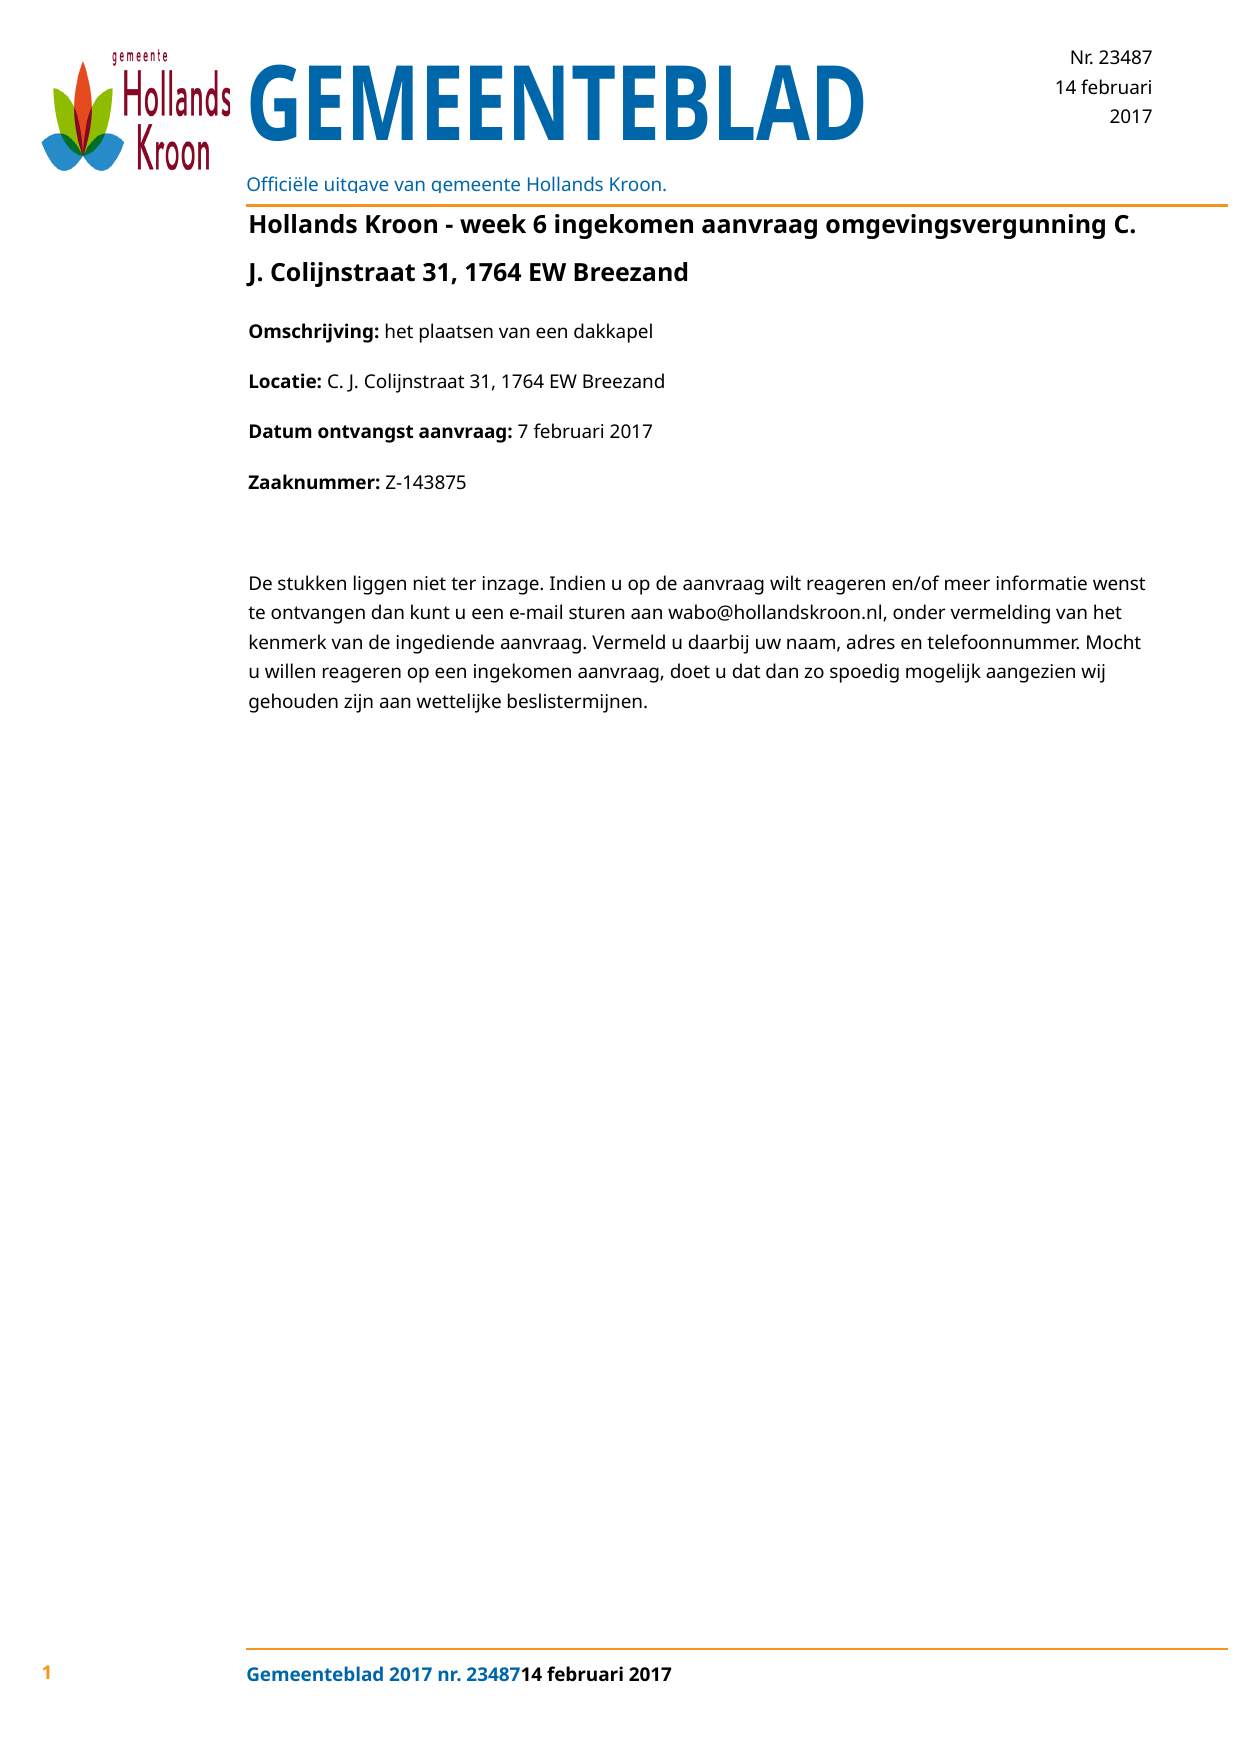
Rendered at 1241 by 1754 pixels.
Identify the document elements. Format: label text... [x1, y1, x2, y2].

picture [41, 47, 231, 172]
text Locatie: C. J. Colijnstraat 31, 1764 EW Breezand [248, 368, 1152, 394]
text Datum ontvangst aanvraag: 7 februari 2017 [248, 419, 1152, 444]
text Hollands Kroon - week 6 ingekomen aanvraag omgevingsvergunning C. J. Colijnstraat 31, 1764 EW Breezand [248, 207, 1152, 288]
text Zaaknummer: Z-143875 [248, 469, 1152, 495]
text De stukken liggen niet ter inzage. Indien u op de aanvraag wilt reageren en/of meer informatie wenst te ontvangen dan kunt u een e-mail sturen aan wabo@hollandskroon.nl, onder vermelding van het kenmerk van de ingediende aanvraag. Vermeld u daarbij uw naam, adres en telefoonnummer. Mocht u willen reageren op een ingekomen aanvraag, doet u dat dan zo spoedig mogelijk aangezien wij gehouden zijn aan wettelijke beslistermijnen. [248, 570, 1152, 714]
text Omschrijving: het plaatsen van een dakkapel [248, 318, 1152, 344]
